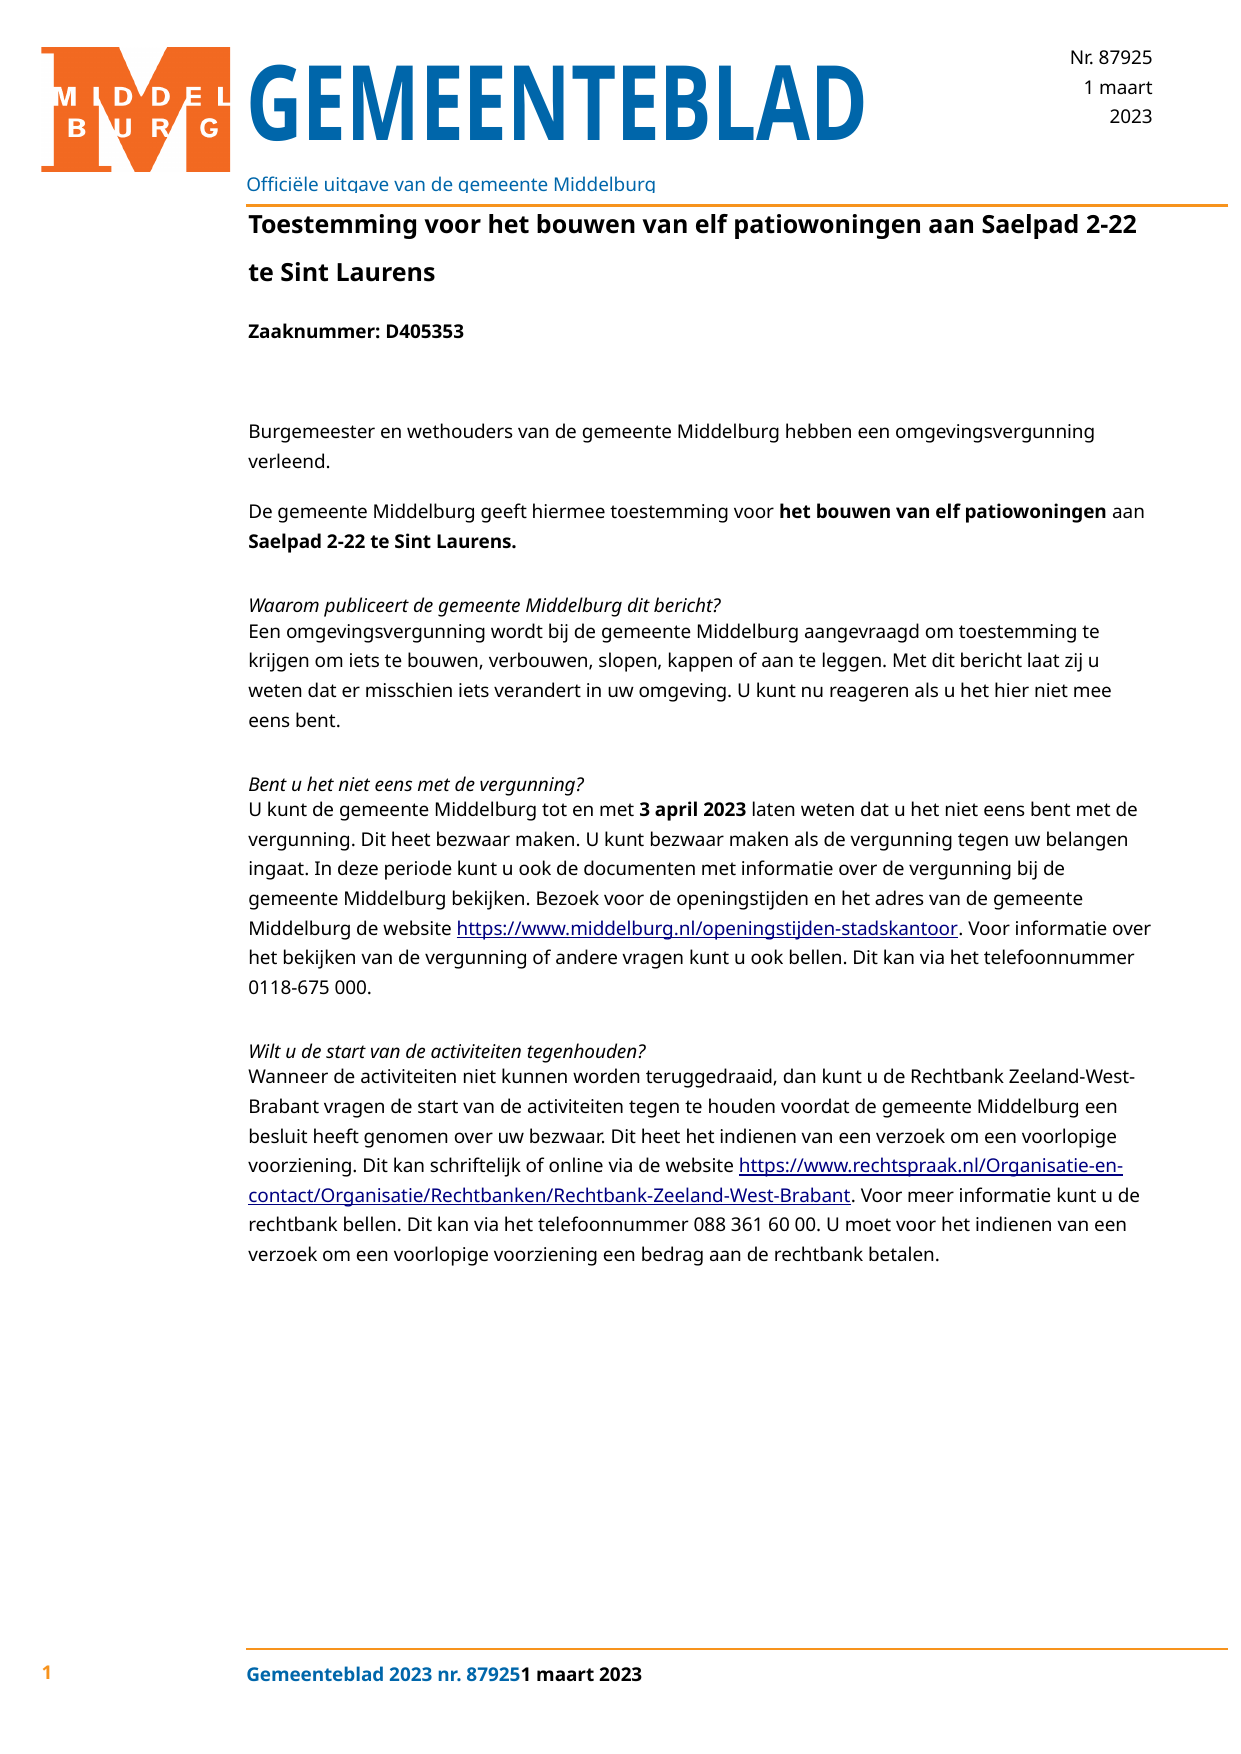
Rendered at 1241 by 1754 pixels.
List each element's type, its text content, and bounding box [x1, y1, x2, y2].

text Bent u het niet eens met de vergunning? [248, 771, 1152, 796]
picture [41, 47, 231, 172]
text Toestemming voor het bouwen van elf patiowoningen aan Saelpad 2-22 te Sint Laurens [248, 207, 1152, 288]
text Burgemeester en wethouders van de gemeente Middelburg hebben een omgevingsvergunning verleend. [248, 419, 1152, 474]
text Waarom publiceert de gemeente Middelburg dit bericht? [248, 592, 1152, 618]
text Een omgevingsvergunning wordt bij de gemeente Middelburg aangevraagd om toestemming te krijgen om iets te bouwen, verbouwen, slopen, kappen of aan te leggen. Met dit bericht laat zij u weten dat er misschien iets verandert in uw omgeving. U kunt nu reageren als u het hier niet mee eens bent. [248, 618, 1152, 732]
text U kunt de gemeente Middelburg tot en met 3 april 2023 laten weten dat u het niet eens bent met de vergunning. Dit heet bezwaar maken. U kunt bezwaar maken als de vergunning tegen uw belangen ingaat. In deze periode kunt u ook de documenten met informatie over de vergunning bij de gemeente Middelburg bekijken. Bezoek voor de openingstijden en het adres van de gemeente Middelburg de website https://www.middelburg.nl/openingstijden-stadskantoor. Voor informatie over het bekijken van de vergunning of andere vragen kunt u ook bellen. Dit kan via het telefoonnummer 0118-675 000. [248, 796, 1152, 1000]
text Wilt u de start van de activiteiten tegenhouden? [248, 1038, 1152, 1064]
text Zaaknummer: D405353 [248, 318, 1152, 344]
text De gemeente Middelburg geeft hiermee toestemming voor het bouwen van elf patiowoningen aan Saelpad 2-22 te Sint Laurens. [248, 499, 1152, 554]
text Wanneer de activiteiten niet kunnen worden teruggedraaid, dan kunt u de Rechtbank Zeeland-West-Brabant vragen de start van de activiteiten tegen te houden voordat de gemeente Middelburg een besluit heeft genomen over uw bezwaar. Dit heet het indienen van een verzoek om een voorlopige voorziening. Dit kan schriftelijk of online via de website https://www.rechtspraak.nl/Organisatie-en-contact/Organisatie/Rechtbanken/Rechtbank-Zeeland-West-Brabant. Voor meer informatie kunt u de rechtbank bellen. Dit kan via het telefoonnummer 088 361 60 00. U moet voor het indienen van een verzoek om een voorlopige voorziening een bedrag aan de rechtbank betalen. [248, 1064, 1152, 1267]
